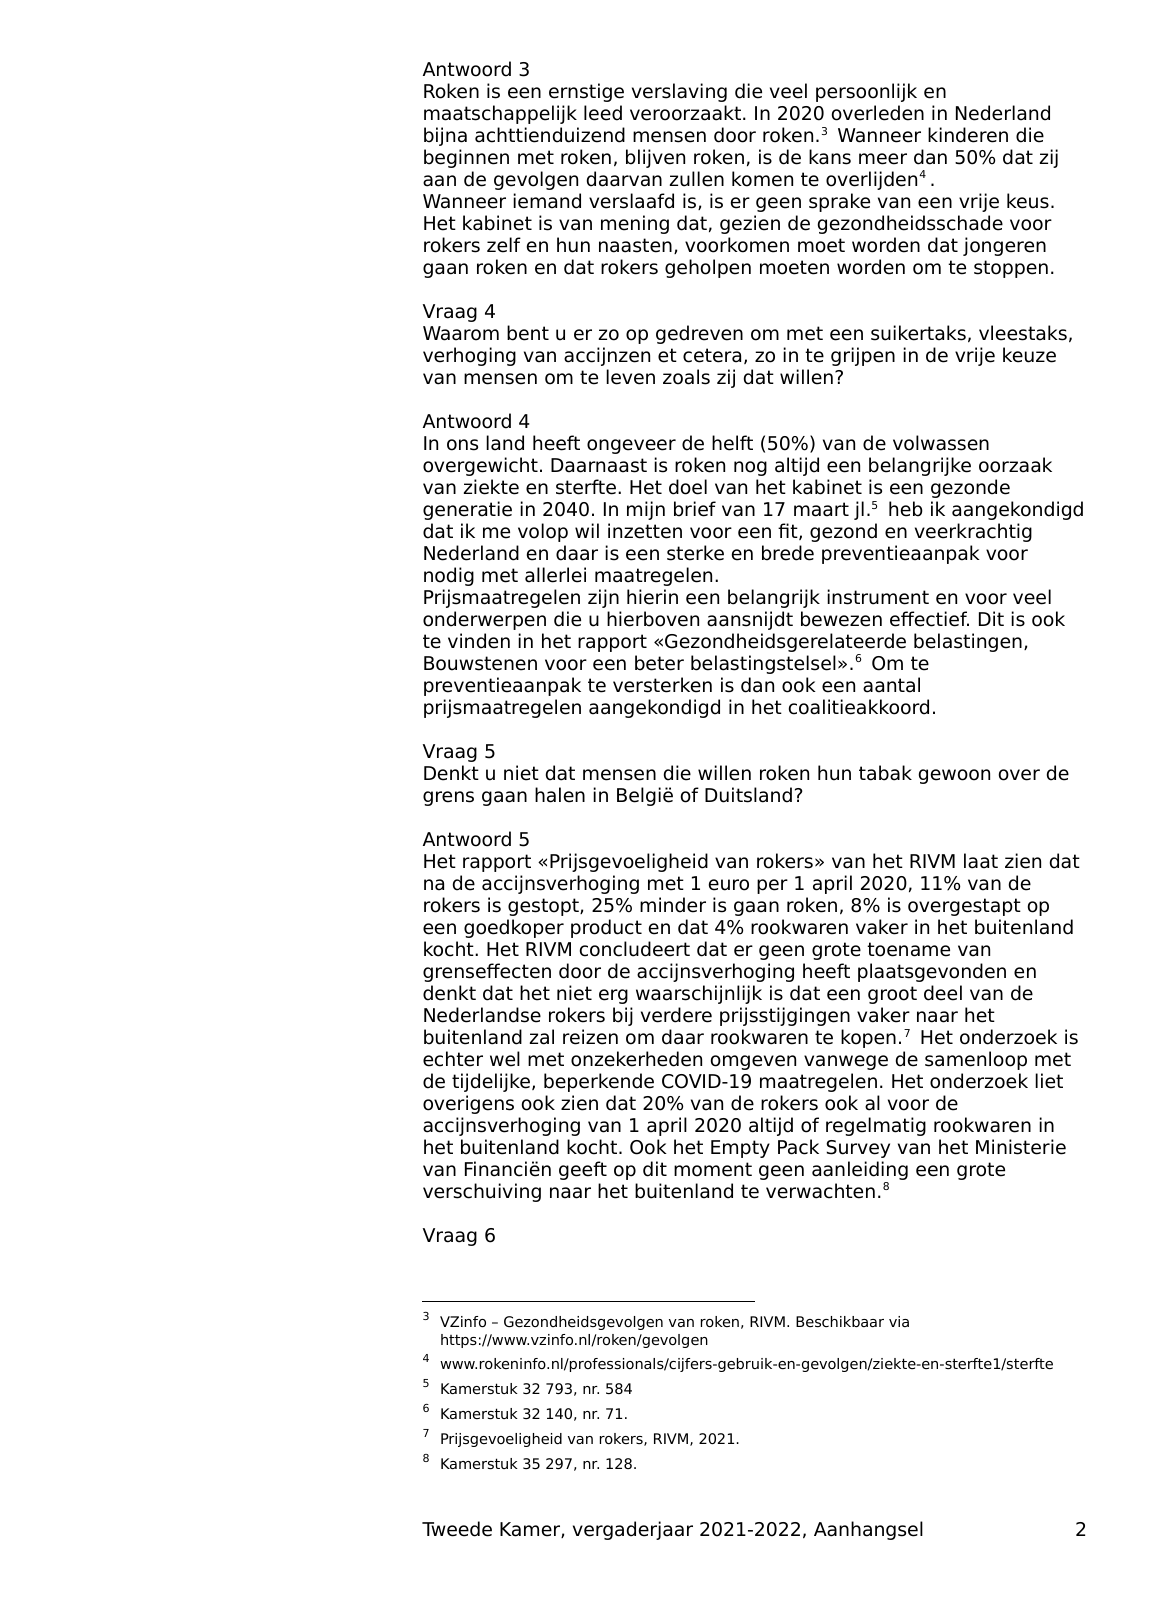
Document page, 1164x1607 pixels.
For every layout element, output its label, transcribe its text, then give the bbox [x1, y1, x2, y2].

text Denkt u niet dat mensen die willen roken hun tabak gewoon over de grens gaan halen in België of Duitsland? [422, 763, 1087, 807]
text VZinfo – Gezondheidsgevolgen van roken, RIVM. Beschikbaar via https://www.vzinfo.nl/roken/gevolgen [422, 1310, 1087, 1349]
text In ons land heeft ongeveer de helft (50%) van de volwassen overgewicht. Daarnaast is roken nog altijd een belangrijke oorzaak van ziekte en sterfte. Het doel van het kabinet is een gezonde generatie in 2040. In mijn brief van 17 maart jl. heb ik aangekondigd dat ik me volop wil inzetten voor een fit, gezond en veerkrachtig Nederland en daar is een sterke en brede preventieaanpak voor nodig met allerlei maatregelen. [422, 433, 1087, 587]
text Kamerstuk 35 297, nr. 128. [422, 1452, 1087, 1474]
text Prijsgevoeligheid van rokers, RIVM, 2021. [422, 1427, 1087, 1449]
text Vraag 6 [422, 1225, 1087, 1247]
text Antwoord 4 [422, 411, 1087, 433]
text Vraag 5 [422, 741, 1087, 763]
text Het rapport «Prijsgevoeligheid van rokers» van het RIVM laat zien dat na de accijnsverhoging met 1 euro per 1 april 2020, 11% van de rokers is gestopt, 25% minder is gaan roken, 8% is overgestapt op een goedkoper product en dat 4% rookwaren vaker in het buitenland kocht. Het RIVM concludeert dat er geen grote toename van grenseffecten door de accijnsverhoging heeft plaatsgevonden en denkt dat het niet erg waarschijnlijk is dat een groot deel van de Nederlandse rokers bij verdere prijsstijgingen vaker naar het buitenland zal reizen om daar rookwaren te kopen. Het onderzoek is echter wel met onzekerheden omgeven vanwege de samenloop met de tijdelijke, beperkende COVID-19 maatregelen. Het onderzoek liet overigens ook zien dat 20% van de rokers ook al voor de accijnsverhoging van 1 april 2020 altijd of regelmatig rookwaren in het buitenland kocht. Ook het Empty Pack Survey van het Ministerie van Financiën geeft op dit moment geen aanleiding een grote verschuiving naar het buitenland te verwachten. [422, 851, 1087, 1203]
text Kamerstuk 32 793, nr. 584 [422, 1377, 1087, 1399]
text www.rokeninfo.nl/professionals/cijfers-gebruik-en-gevolgen/ziekte-en-sterfte1/sterfte [422, 1352, 1087, 1374]
text Roken is een ernstige verslaving die veel persoonlijk en maatschappelijk leed veroorzaakt. In 2020 overleden in Nederland bijna achttienduizend mensen door roken. Wanneer kinderen die beginnen met roken, blijven roken, is de kans meer dan 50% dat zij aan de gevolgen daarvan zullen komen te overlijden. [422, 81, 1087, 191]
text Wanneer iemand verslaafd is, is er geen sprake van een vrije keus. Het kabinet is van mening dat, gezien de gezondheidsschade voor rokers zelf en hun naasten, voorkomen moet worden dat jongeren gaan roken en dat rokers geholpen moeten worden om te stoppen. [422, 191, 1087, 279]
text Antwoord 5 [422, 829, 1087, 851]
text Prijsmaatregelen zijn hierin een belangrijk instrument en voor veel onderwerpen die u hierboven aansnijdt bewezen effectief. Dit is ook te vinden in het rapport «Gezondheidsgerelateerde belastingen, Bouwstenen voor een beter belastingstelsel». Om te preventieaanpak te versterken is dan ook een aantal prijsmaatregelen aangekondigd in het coalitieakkoord. [422, 587, 1087, 719]
text Vraag 4 [422, 301, 1087, 323]
text Kamerstuk 32 140, nr. 71. [422, 1402, 1087, 1424]
text Waarom bent u er zo op gedreven om met een suikertaks, vleestaks, verhoging van accijnzen et cetera, zo in te grijpen in de vrije keuze van mensen om te leven zoals zij dat willen? [422, 323, 1087, 389]
text Antwoord 3 [422, 59, 1087, 81]
